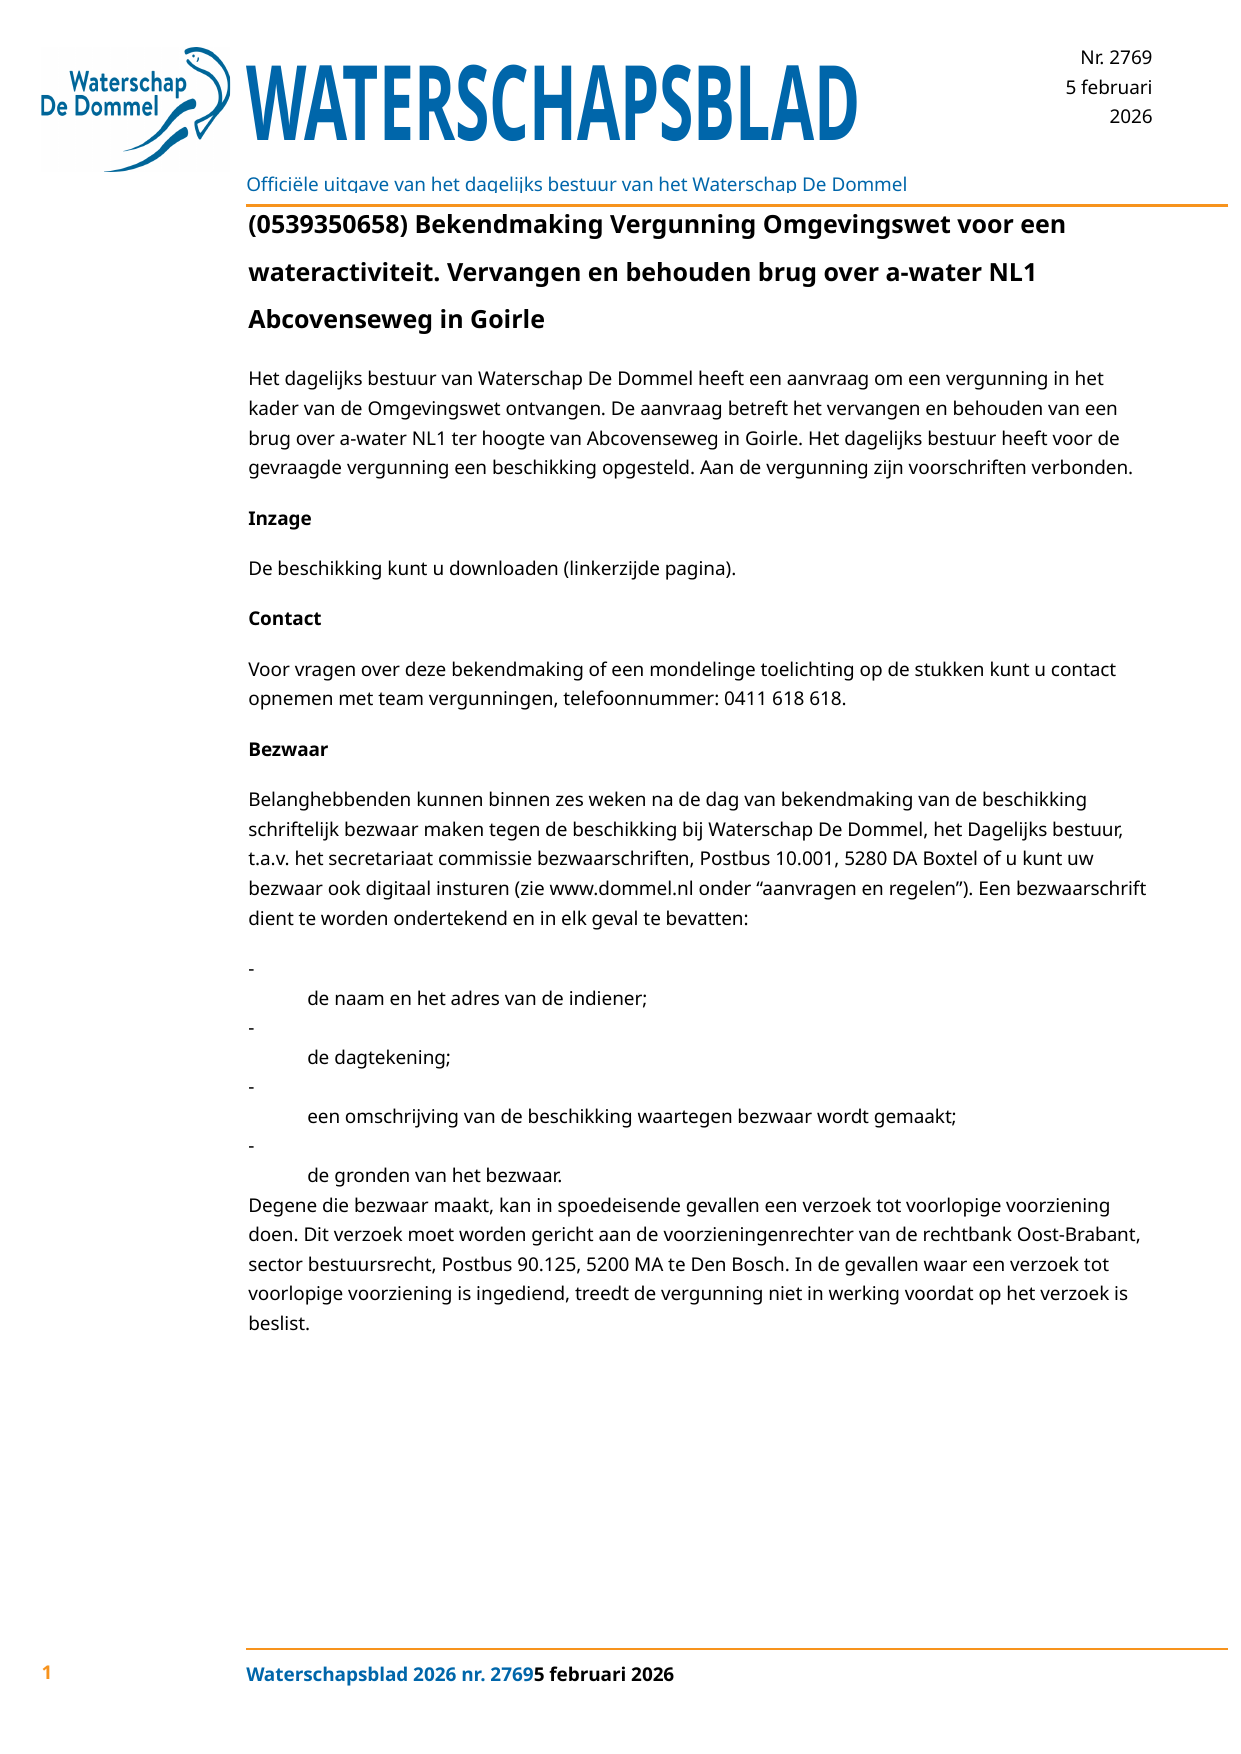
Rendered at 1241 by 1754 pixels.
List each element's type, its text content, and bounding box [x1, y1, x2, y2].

list de gronden van het bezwaar. [248, 1162, 1152, 1188]
list de dagtekening; [248, 1044, 1152, 1069]
text Belanghebbenden kunnen binnen zes weken na de dag van bekendmaking van de beschikking schriftelijk bezwaar maken tegen de beschikking bij Waterschap De Dommel, het Dagelijks bestuur, t.a.v. het secretariaat commissie bezwaarschriften, Postbus 10.001, 5280 DA Boxtel of u kunt uw bezwaar ook digitaal insturen (zie www.dommel.nl onder “aanvragen en regelen”). Een bezwaarschrift dient te worden ondertekend en in elk geval te bevatten: [248, 786, 1152, 930]
text Het dagelijks bestuur van Waterschap De Dommel heeft een aanvraag om een vergunning in het kader van de Omgevingswet ontvangen. De aanvraag betreft het vervangen en behouden van een brug over a-water NL1 ter hoogte van Abcovenseweg in Goirle. Het dagelijks bestuur heeft voor de gevraagde vergunning een beschikking opgesteld. Aan de vergunning zijn voorschriften verbonden. [248, 366, 1152, 480]
text Degene die bezwaar maakt, kan in spoedeisende gevallen een verzoek tot voorlopige voorziening doen. Dit verzoek moet worden gericht aan de voorzieningenrechter van de rechtbank Oost-Brabant, sector bestuursrecht, Postbus 90.125, 5200 MA te Den Bosch. In de gevallen waar een verzoek tot voorlopige voorziening is ingediend, treedt de vergunning niet in werking voordat op het verzoek is beslist. [248, 1192, 1152, 1336]
text Voor vragen over deze bekendmaking of een mondelinge toelichting op de stukken kunt u contact opnemen met team vergunningen, telefoonnummer: 0411 618 618. [248, 656, 1152, 711]
picture [41, 47, 231, 172]
picture [204, 47, 231, 76]
picture [198, 118, 210, 131]
picture [45, 99, 51, 111]
text De beschikking kunt u downloaden (linkerzijde pagina). [248, 555, 1152, 581]
list een omschrijving van de beschikking waartegen bezwaar wordt gemaakt; [248, 1103, 1152, 1129]
text (0539350658) Bekendmaking Vergunning Omgevingswet voor een wateractiviteit. Vervangen en behouden brug over a-water NL1 Abcovenseweg in Goirle [248, 207, 1152, 336]
list de naam en het adres van de indiener; [248, 985, 1152, 1010]
text Bezwaar [248, 736, 1152, 762]
text Inzage [248, 505, 1152, 530]
text Contact [248, 606, 1152, 631]
